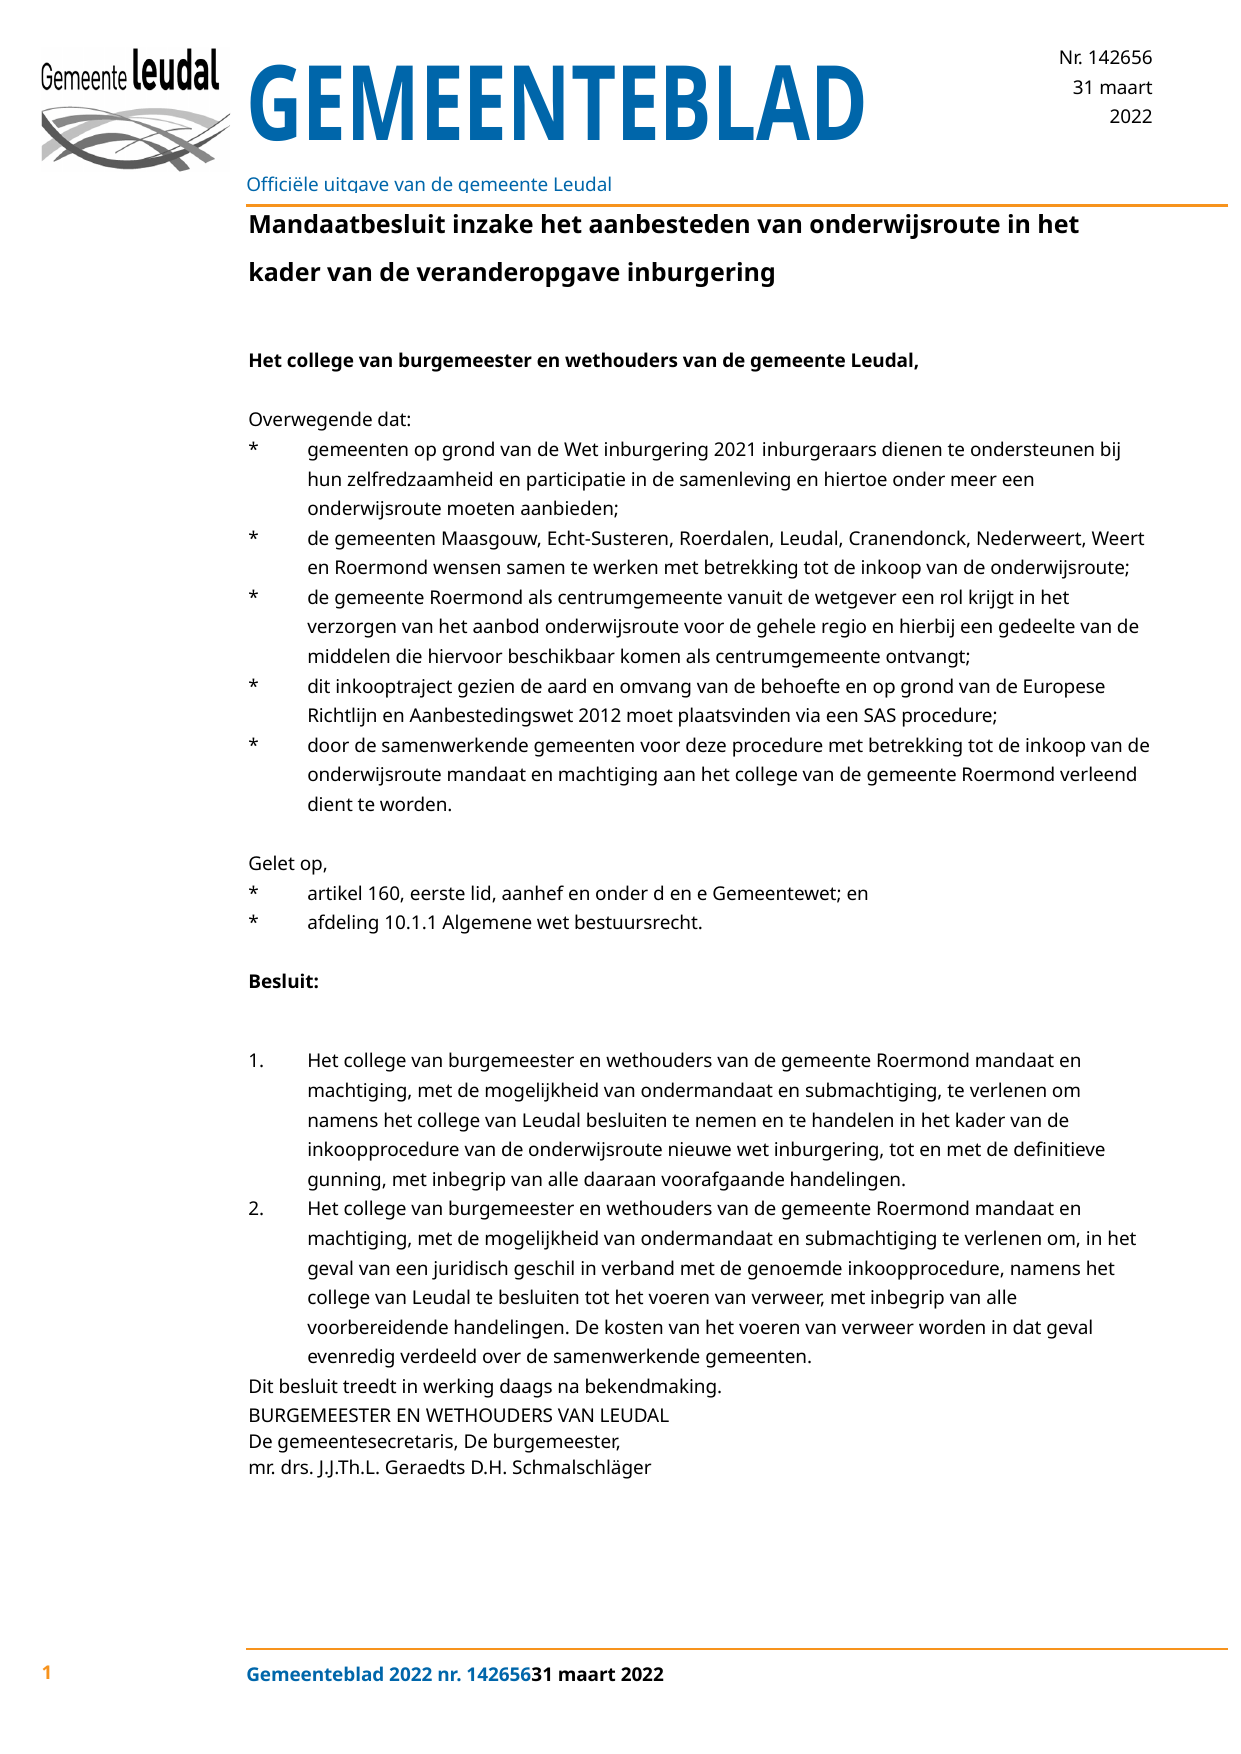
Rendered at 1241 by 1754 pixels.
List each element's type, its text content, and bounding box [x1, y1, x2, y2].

list door de samenwerkende gemeenten voor deze procedure met betrekking tot de inkoop van de onderwijsroute mandaat en machtiging aan het college van de gemeente Roermond verleend dient te worden. [248, 732, 1152, 817]
list de gemeente Roermond als centrumgemeente vanuit de wetgever een rol krijgt in het verzorgen van het aanbod onderwijsroute voor de gehele regio en hierbij een gedeelte van de middelen die hiervoor beschikbaar komen als centrumgemeente ontvangt; [248, 584, 1152, 669]
list gemeenten op grond van de Wet inburgering 2021 inburgeraars dienen te ondersteunen bij hun zelfredzaamheid en participatie in de samenleving en hiertoe onder meer een onderwijsroute moeten aanbieden; [248, 436, 1152, 521]
list Het college van burgemeester en wethouders van de gemeente Roermond mandaat en machtiging, met de mogelijkheid van ondermandaat en submachtiging, te verlenen om namens het college van Leudal besluiten te nemen en te handelen in het kader van de inkoopprocedure van de onderwijsroute nieuwe wet inburgering, tot en met de definitieve gunning, met inbegrip van alle daaraan voorafgaande handelingen. [248, 1048, 1152, 1192]
text Dit besluit treedt in werking daags na bekendmaking. [248, 1373, 1152, 1399]
picture [41, 47, 231, 172]
text Besluit: [248, 969, 1152, 994]
text mr. drs. J.J.Th.L. Geraedts D.H. Schmalschläger [248, 1454, 1152, 1480]
text BURGEMEESTER EN WETHOUDERS VAN LEUDAL [248, 1403, 1152, 1428]
list artikel 160, eerste lid, aanhef en onder d en e Gemeentewet; en [248, 880, 1152, 906]
list dit inkooptraject gezien de aard en omvang van de behoefte en op grond van de Europese Richtlijn en Aanbestedingswet 2012 moet plaatsvinden via een SAS procedure; [248, 673, 1152, 728]
text De gemeentesecretaris, De burgemeester, [248, 1428, 1152, 1454]
text Overwegende dat: [248, 407, 1152, 432]
list Het college van burgemeester en wethouders van de gemeente Roermond mandaat en machtiging, met de mogelijkheid van ondermandaat en submachtiging te verlenen om, in het geval van een juridisch geschil in verband met de genoemde inkoopprocedure, namens het college van Leudal te besluiten tot het voeren van verweer, met inbegrip van alle voorbereidende handelingen. De kosten van het voeren van verweer worden in dat geval evenredig verdeeld over de samenwerkende gemeenten. [248, 1196, 1152, 1369]
text Het college van burgemeester en wethouders van de gemeente Leudal, [248, 347, 1152, 373]
text Mandaatbesluit inzake het aanbesteden van onderwijsroute in het kader van de veranderopgave inburgering [248, 207, 1152, 288]
list de gemeenten Maasgouw, Echt-Susteren, Roerdalen, Leudal, Cranendonck, Nederweert, Weert en Roermond wensen samen te werken met betrekking tot de inkoop van de onderwijsroute; [248, 525, 1152, 580]
list afdeling 10.1.1 Algemene wet bestuursrecht. [248, 909, 1152, 935]
text Gelet op, [248, 850, 1152, 876]
